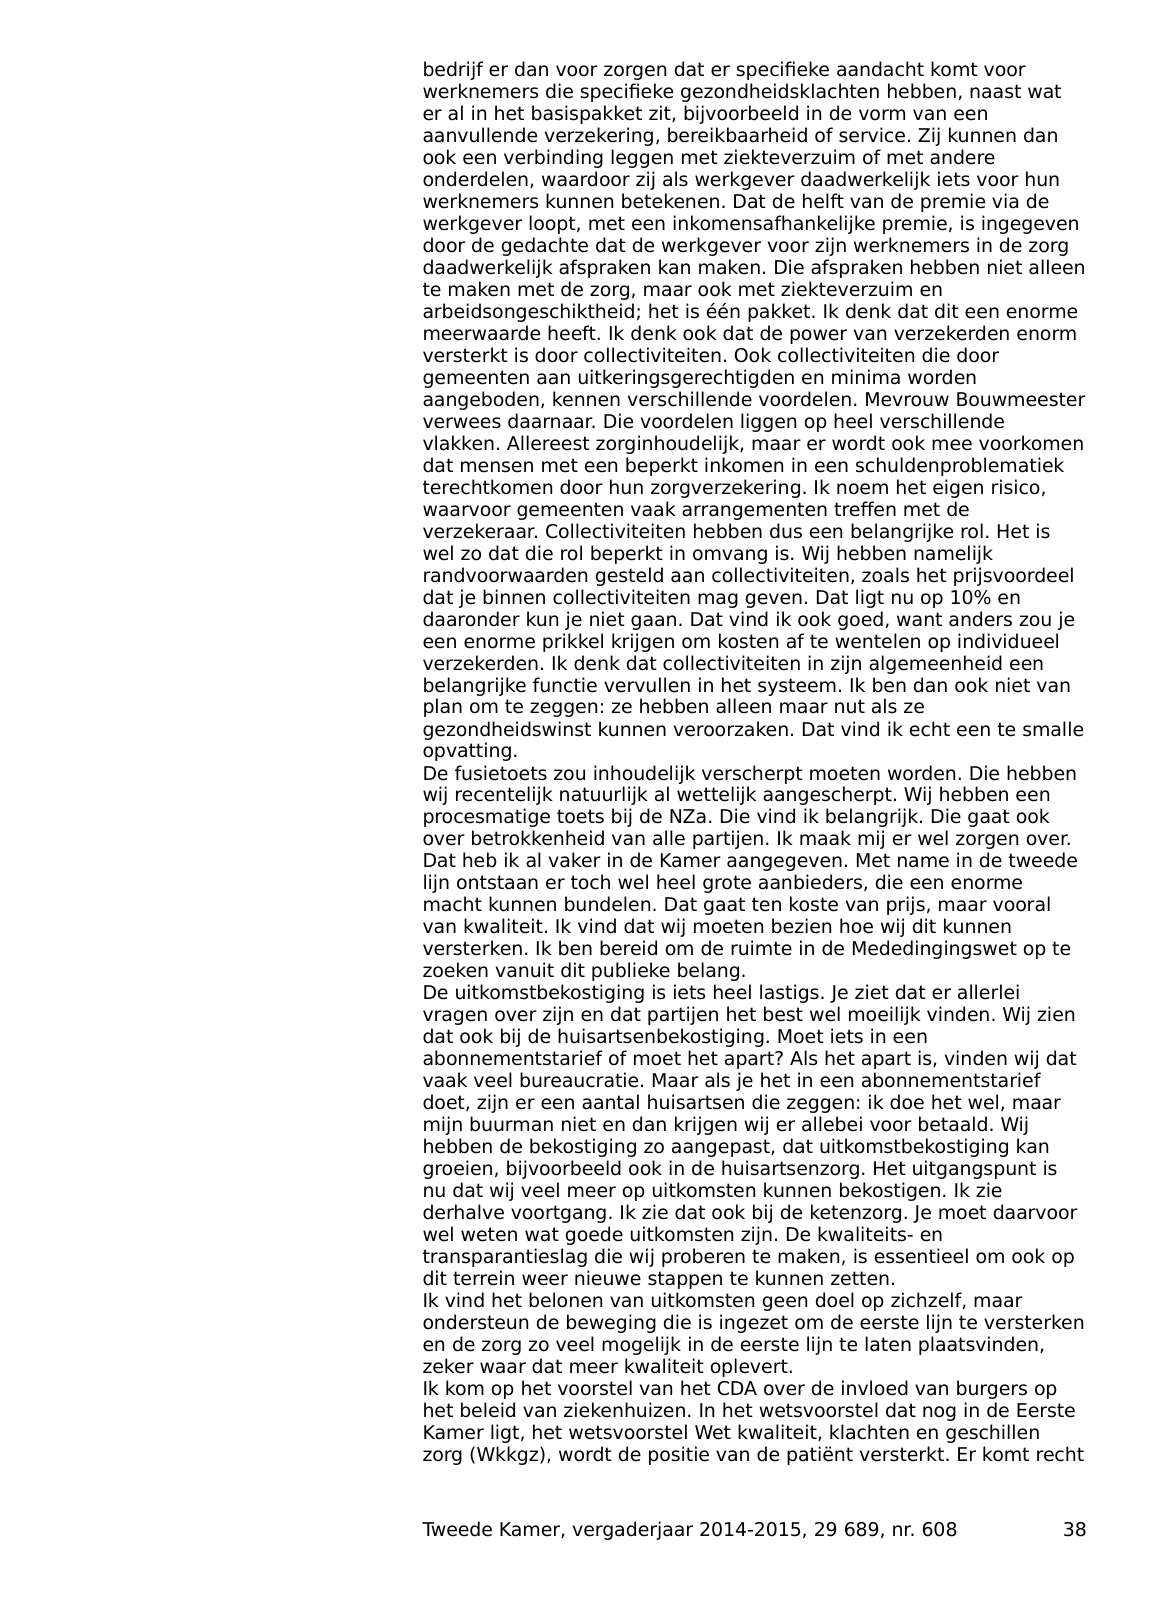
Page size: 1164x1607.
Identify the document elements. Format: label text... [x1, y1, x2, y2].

text bedrijf er dan voor zorgen dat er specifieke aandacht komt voor werknemers die specifieke gezondheidsklachten hebben, naast wat er al in het basispakket zit, bijvoorbeeld in de vorm van een aanvullende verzekering, bereikbaarheid of service. Zij kunnen dan ook een verbinding leggen met ziekteverzuim of met andere onderdelen, waardoor zij als werkgever daadwerkelijk iets voor hun werknemers kunnen betekenen. Dat de helft van de premie via de werkgever loopt, met een inkomensafhankelijke premie, is ingegeven door de gedachte dat de werkgever voor zijn werknemers in de zorg daadwerkelijk afspraken kan maken. Die afspraken hebben niet alleen te maken met de zorg, maar ook met ziekteverzuim en arbeidsongeschiktheid; het is één pakket. Ik denk dat dit een enorme meerwaarde heeft. Ik denk ook dat de power van verzekerden enorm versterkt is door collectiviteiten. Ook collectiviteiten die door gemeenten aan uitkeringsgerechtigden en minima worden aangeboden, kennen verschillende voordelen. Mevrouw Bouwmeester verwees daarnaar. Die voordelen liggen op heel verschillende vlakken. Allereest zorginhoudelijk, maar er wordt ook mee voorkomen dat mensen met een beperkt inkomen in een schuldenproblematiek terechtkomen door hun zorgverzekering. Ik noem het eigen risico, waarvoor gemeenten vaak arrangementen treffen met de verzekeraar. Collectiviteiten hebben dus een belangrijke rol. Het is wel zo dat die rol beperkt in omvang is. Wij hebben namelijk randvoorwaarden gesteld aan collectiviteiten, zoals het prijsvoordeel dat je binnen collectiviteiten mag geven. Dat ligt nu op 10% en daaronder kun je niet gaan. Dat vind ik ook goed, want anders zou je een enorme prikkel krijgen om kosten af te wentelen op individueel verzekerden. Ik denk dat collectiviteiten in zijn algemeenheid een belangrijke functie vervullen in het systeem. Ik ben dan ook niet van plan om te zeggen: ze hebben alleen maar nut als ze gezondheidswinst kunnen veroorzaken. Dat vind ik echt een te smalle opvatting. [422, 59, 1087, 762]
text De fusietoets zou inhoudelijk verscherpt moeten worden. Die hebben wij recentelijk natuurlijk al wettelijk aangescherpt. Wij hebben een procesmatige toets bij de NZa. Die vind ik belangrijk. Die gaat ook over betrokkenheid van alle partijen. Ik maak mij er wel zorgen over. Dat heb ik al vaker in de Kamer aangegeven. Met name in de tweede lijn ontstaan er toch wel heel grote aanbieders, die een enorme macht kunnen bundelen. Dat gaat ten koste van prijs, maar vooral van kwaliteit. Ik vind dat wij moeten bezien hoe wij dit kunnen versterken. Ik ben bereid om de ruimte in de Mededingingswet op te zoeken vanuit dit publieke belang. [422, 762, 1087, 982]
text Ik kom op het voorstel van het CDA over de invloed van burgers op het beleid van ziekenhuizen. In het wetsvoorstel dat nog in de Eerste Kamer ligt, het wetsvoorstel Wet kwaliteit, klachten en geschillen zorg (Wkkgz), wordt de positie van de patiënt versterkt. Er komt recht [422, 1378, 1087, 1466]
text De uitkomstbekostiging is iets heel lastigs. Je ziet dat er allerlei vragen over zijn en dat partijen het best wel moeilijk vinden. Wij zien dat ook bij de huisartsenbekostiging. Moet iets in een abonnementstarief of moet het apart? Als het apart is, vinden wij dat vaak veel bureaucratie. Maar als je het in een abonnementstarief doet, zijn er een aantal huisartsen die zeggen: ik doe het wel, maar mijn buurman niet en dan krijgen wij er allebei voor betaald. Wij hebben de bekostiging zo aangepast, dat uitkomstbekostiging kan groeien, bijvoorbeeld ook in de huisartsenzorg. Het uitgangspunt is nu dat wij veel meer op uitkomsten kunnen bekostigen. Ik zie derhalve voortgang. Ik zie dat ook bij de ketenzorg. Je moet daarvoor wel weten wat goede uitkomsten zijn. De kwaliteits- en transparantieslag die wij proberen te maken, is essentieel om ook op dit terrein weer nieuwe stappen te kunnen zetten. [422, 982, 1087, 1290]
text Ik vind het belonen van uitkomsten geen doel op zichzelf, maar ondersteun de beweging die is ingezet om de eerste lijn te versterken en de zorg zo veel mogelijk in de eerste lijn te laten plaatsvinden, zeker waar dat meer kwaliteit oplevert. [422, 1290, 1087, 1378]
